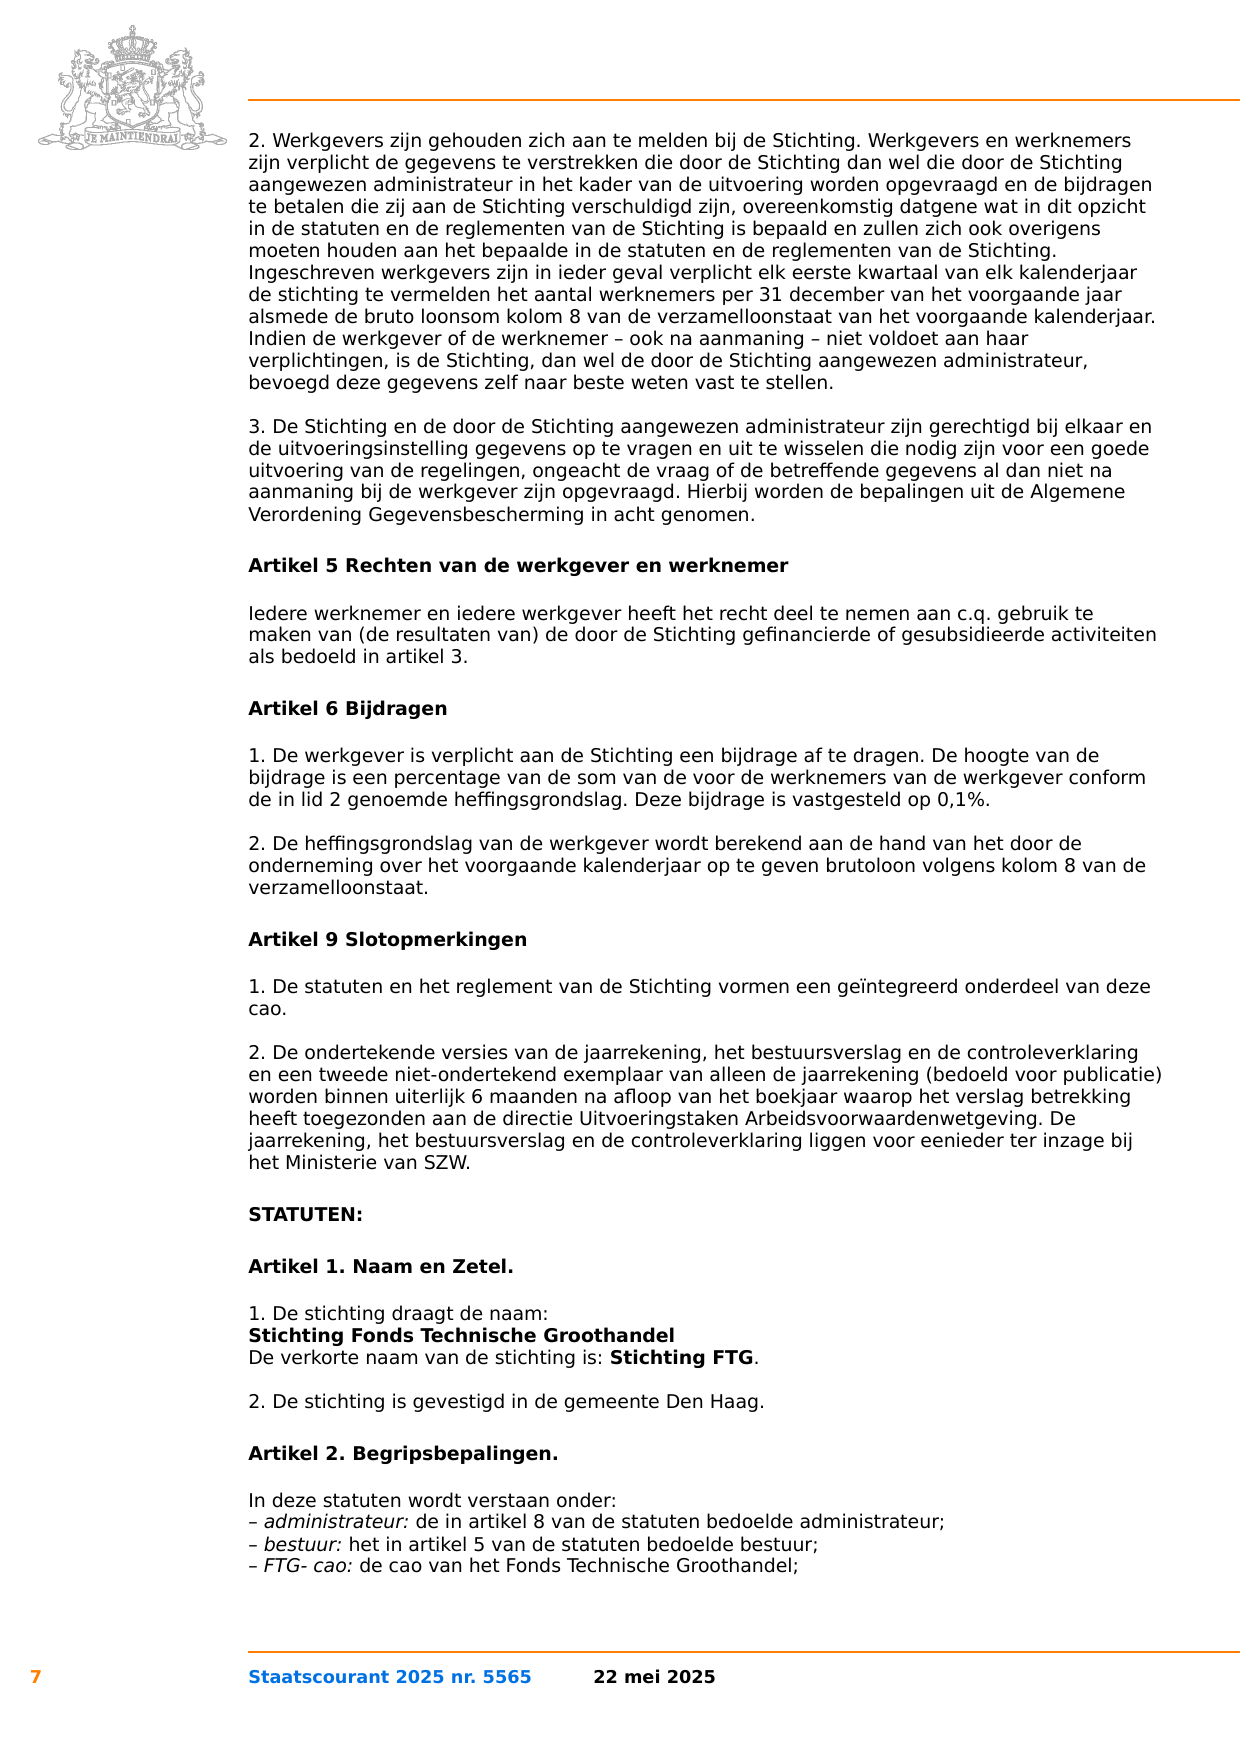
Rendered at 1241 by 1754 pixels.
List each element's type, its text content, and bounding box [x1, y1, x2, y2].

text Stichting Fonds Technische Groothandel [248, 1325, 1163, 1347]
text In deze statuten wordt verstaan onder: [248, 1489, 1163, 1511]
subtitle Artikel 6 Bijdragen [248, 698, 1163, 720]
picture [38, 25, 227, 150]
subtitle STATUTEN: [248, 1204, 1163, 1226]
text 2. De ondertekende versies van de jaarrekening, het bestuursverslag en de controleverklaring en een tweede niet-ondertekend exemplaar van alleen de jaarrekening (bedoeld voor publicatie) worden binnen uiterlijk 6 maanden na afloop van het boekjaar waarop het verslag betrekking heeft toegezonden aan de directie Uitvoeringstaken Arbeidsvoorwaardenwetgeving. De jaarrekening, het bestuursverslag en de controleverklaring liggen voor eenieder ter inzage bij het Ministerie van SZW. [248, 1042, 1163, 1174]
text 3. De Stichting en de door de Stichting aangewezen administrateur zijn gerechtigd bij elkaar en de uitvoeringsinstelling gegevens op te vragen en uit te wisselen die nodig zijn voor een goede uitvoering van de regelingen, ongeacht de vraag of de betreffende gegevens al dan niet na aanmaning bij de werkgever zijn opgevraagd. Hierbij worden de bepalingen uit de Algemene Verordening Gegevensbescherming in acht genomen. [248, 416, 1163, 525]
text 2. Werkgevers zijn gehouden zich aan te melden bij de Stichting. Werkgevers en werknemers zijn verplicht de gegevens te verstrekken die door de Stichting dan wel die door de Stichting aangewezen administrateur in het kader van de uitvoering worden opgevraagd en de bijdragen te betalen die zij aan de Stichting verschuldigd zijn, overeenkomstig datgene wat in dit opzicht in de statuten en de reglementen van de Stichting is bepaald en zullen zich ook overigens moeten houden aan het bepaalde in de statuten en de reglementen van de Stichting. Ingeschreven werkgevers zijn in ieder geval verplicht elk eerste kwartaal van elk kalenderjaar de stichting te vermelden het aantal werknemers per 31 december van het voorgaande jaar alsmede de bruto loonsom kolom 8 van de verzamelloonstaat van het voorgaande kalenderjaar. [248, 130, 1163, 328]
subtitle Artikel 1. Naam en Zetel. [248, 1256, 1163, 1278]
text 1. De werkgever is verplicht aan de Stichting een bijdrage af te dragen. De hoogte van de bijdrage is een percentage van de som van de voor de werknemers van de werkgever conform de in lid 2 genoemde heffingsgrondslag. Deze bijdrage is vastgesteld op 0,1%. [248, 745, 1163, 811]
text 2. De heffingsgrondslag van de werkgever wordt berekend aan de hand van het door de onderneming over het voorgaande kalenderjaar op te geven brutoloon volgens kolom 8 van de verzamelloonstaat. [248, 833, 1163, 899]
text De verkorte naam van de stichting is: Stichting FTG. [248, 1347, 1163, 1369]
text Indien de werkgever of de werknemer – ook na aanmaning – niet voldoet aan haar verplichtingen, is de Stichting, dan wel de door de Stichting aangewezen administrateur, bevoegd deze gegevens zelf naar beste weten vast te stellen. [248, 328, 1163, 394]
text 2. De stichting is gevestigd in de gemeente Den Haag. [248, 1391, 1163, 1412]
text 1. De stichting draagt de naam: [248, 1303, 1163, 1325]
subtitle Artikel 2. Begripsbepalingen. [248, 1442, 1163, 1464]
text – FTG- cao: de cao van het Fonds Technische Groothandel; [248, 1555, 1163, 1577]
text – bestuur: het in artikel 5 van de statuten bedoelde bestuur; [248, 1533, 1163, 1555]
text – administrateur: de in artikel 8 van de statuten bedoelde administrateur; [248, 1511, 1163, 1533]
subtitle Artikel 9 Slotopmerkingen [248, 929, 1163, 951]
subtitle Artikel 5 Rechten van de werkgever en werknemer [248, 555, 1163, 577]
text Iedere werknemer en iedere werkgever heeft het recht deel te nemen aan c.q. gebruik te maken van (de resultaten van) de door de Stichting gefinancierde of gesubsidieerde activiteiten als bedoeld in artikel 3. [248, 602, 1163, 668]
text 1. De statuten en het reglement van de Stichting vormen een geïntegreerd onderdeel van deze cao. [248, 976, 1163, 1020]
